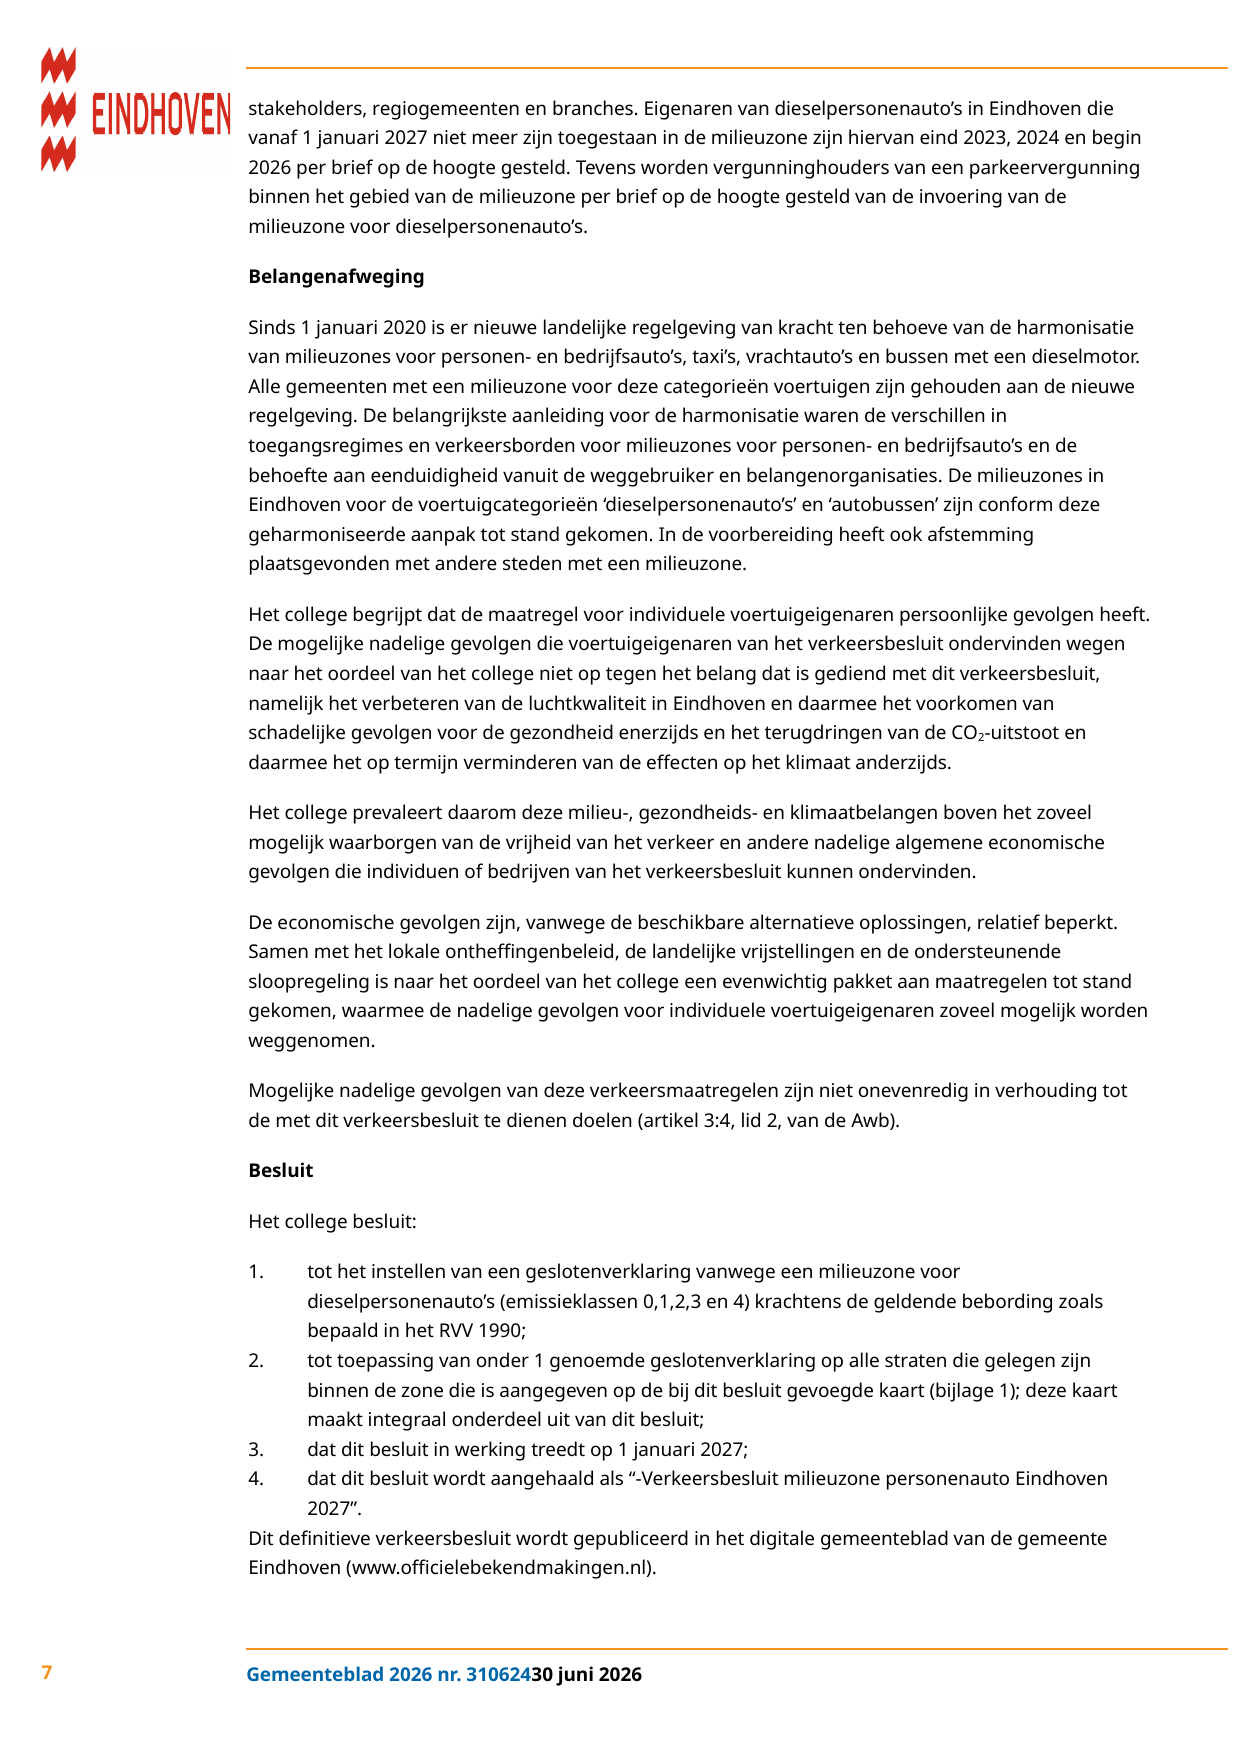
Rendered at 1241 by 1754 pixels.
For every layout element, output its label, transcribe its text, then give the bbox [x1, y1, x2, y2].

list tot toepassing van onder 1 genoemde geslotenverklaring op alle straten die gelegen zijn binnen de zone die is aangegeven op de bij dit besluit gevoegde kaart (bijlage 1); deze kaart maakt integraal onderdeel uit van dit besluit; [248, 1347, 1152, 1432]
list dat dit besluit wordt aangehaald als “-Verkeersbesluit milieuzone personenauto Eindhoven 2027”. [248, 1466, 1152, 1521]
text De economische gevolgen zijn, vanwege de beschikbare alternatieve oplossingen, relatief beperkt. Samen met het lokale ontheffingenbeleid, de landelijke vrijstellingen en de ondersteunende sloopregeling is naar het oordeel van het college een evenwichtig pakket aan maatregelen tot stand gekomen, waarmee de nadelige gevolgen voor individuele voertuigeigenaren zoveel mogelijk worden weggenomen. [248, 909, 1152, 1053]
text Mogelijke nadelige gevolgen van deze verkeersmaatregelen zijn niet onevenredig in verhouding tot de met dit verkeersbesluit te dienen doelen (artikel 3:4, lid 2, van de Awb). [248, 1078, 1152, 1133]
text Dit definitieve verkeersbesluit wordt gepubliceerd in het digitale gemeenteblad van de gemeente Eindhoven (www.officielebekendmakingen.nl). [248, 1525, 1152, 1580]
text Het college besluit: [248, 1208, 1152, 1234]
text Besluit [248, 1158, 1152, 1183]
text Belangenafweging [248, 263, 1152, 289]
list dat dit besluit in werking treedt op 1 januari 2027; [248, 1436, 1152, 1462]
text Sinds 1 januari 2020 is er nieuwe landelijke regelgeving van kracht ten behoeve van de harmonisatie van milieuzones voor personen- en bedrijfsauto’s, taxi’s, vrachtauto’s en bussen met een dieselmotor. Alle gemeenten met een milieuzone voor deze categorieën voertuigen zijn gehouden aan de nieuwe regelgeving. De belangrijkste aanleiding voor de harmonisatie waren de verschillen in toegangsregimes en verkeersborden voor milieuzones voor personen- en bedrijfsauto’s en de behoefte aan eenduidigheid vanuit de weggebruiker en belangenorganisaties. De milieuzones in Eindhoven voor de voertuigcategorieën ‘dieselpersonenauto’s’ en ‘autobussen’ zijn conform deze geharmoniseerde aanpak tot stand gekomen. In de voorbereiding heeft ook afstemming plaatsgevonden met andere steden met een milieuzone. [248, 314, 1152, 576]
text stakeholders, regiogemeenten en branches. Eigenaren van dieselpersonenauto’s in Eindhoven die vanaf 1 januari 2027 niet meer zijn toegestaan in de milieuzone zijn hiervan eind 2023, 2024 en begin 2026 per brief op de hoogte gesteld. Tevens worden vergunninghouders van een parkeervergunning binnen het gebied van de milieuzone per brief op de hoogte gesteld van de invoering van de milieuzone voor dieselpersonenauto’s. [248, 95, 1152, 239]
list tot het instellen van een geslotenverklaring vanwege een milieuzone voor dieselpersonenauto’s (emissieklassen 0,1,2,3 en 4) krachtens de geldende bebording zoals bepaald in het RVV 1990; [248, 1258, 1152, 1343]
text Het college prevaleert daarom deze milieu-, gezondheids- en klimaatbelangen boven het zoveel mogelijk waarborgen van de vrijheid van het verkeer en andere nadelige algemene economische gevolgen die individuen of bedrijven van het verkeersbesluit kunnen ondervinden. [248, 799, 1152, 884]
text Het college begrijpt dat de maatregel voor individuele voertuigeigenaren persoonlijke gevolgen heeft. De mogelijke nadelige gevolgen die voertuigeigenaren van het verkeersbesluit ondervinden wegen naar het oordeel van het college niet op tegen het belang dat is gediend met dit verkeersbesluit, namelijk het verbeteren van de luchtkwaliteit in Eindhoven en daarmee het voorkomen van schadelijke gevolgen voor de gezondheid enerzijds en het terugdringen van de CO2-uitstoot en daarmee het op termijn verminderen van de effecten op het klimaat anderzijds. [248, 601, 1152, 775]
picture [41, 47, 231, 172]
